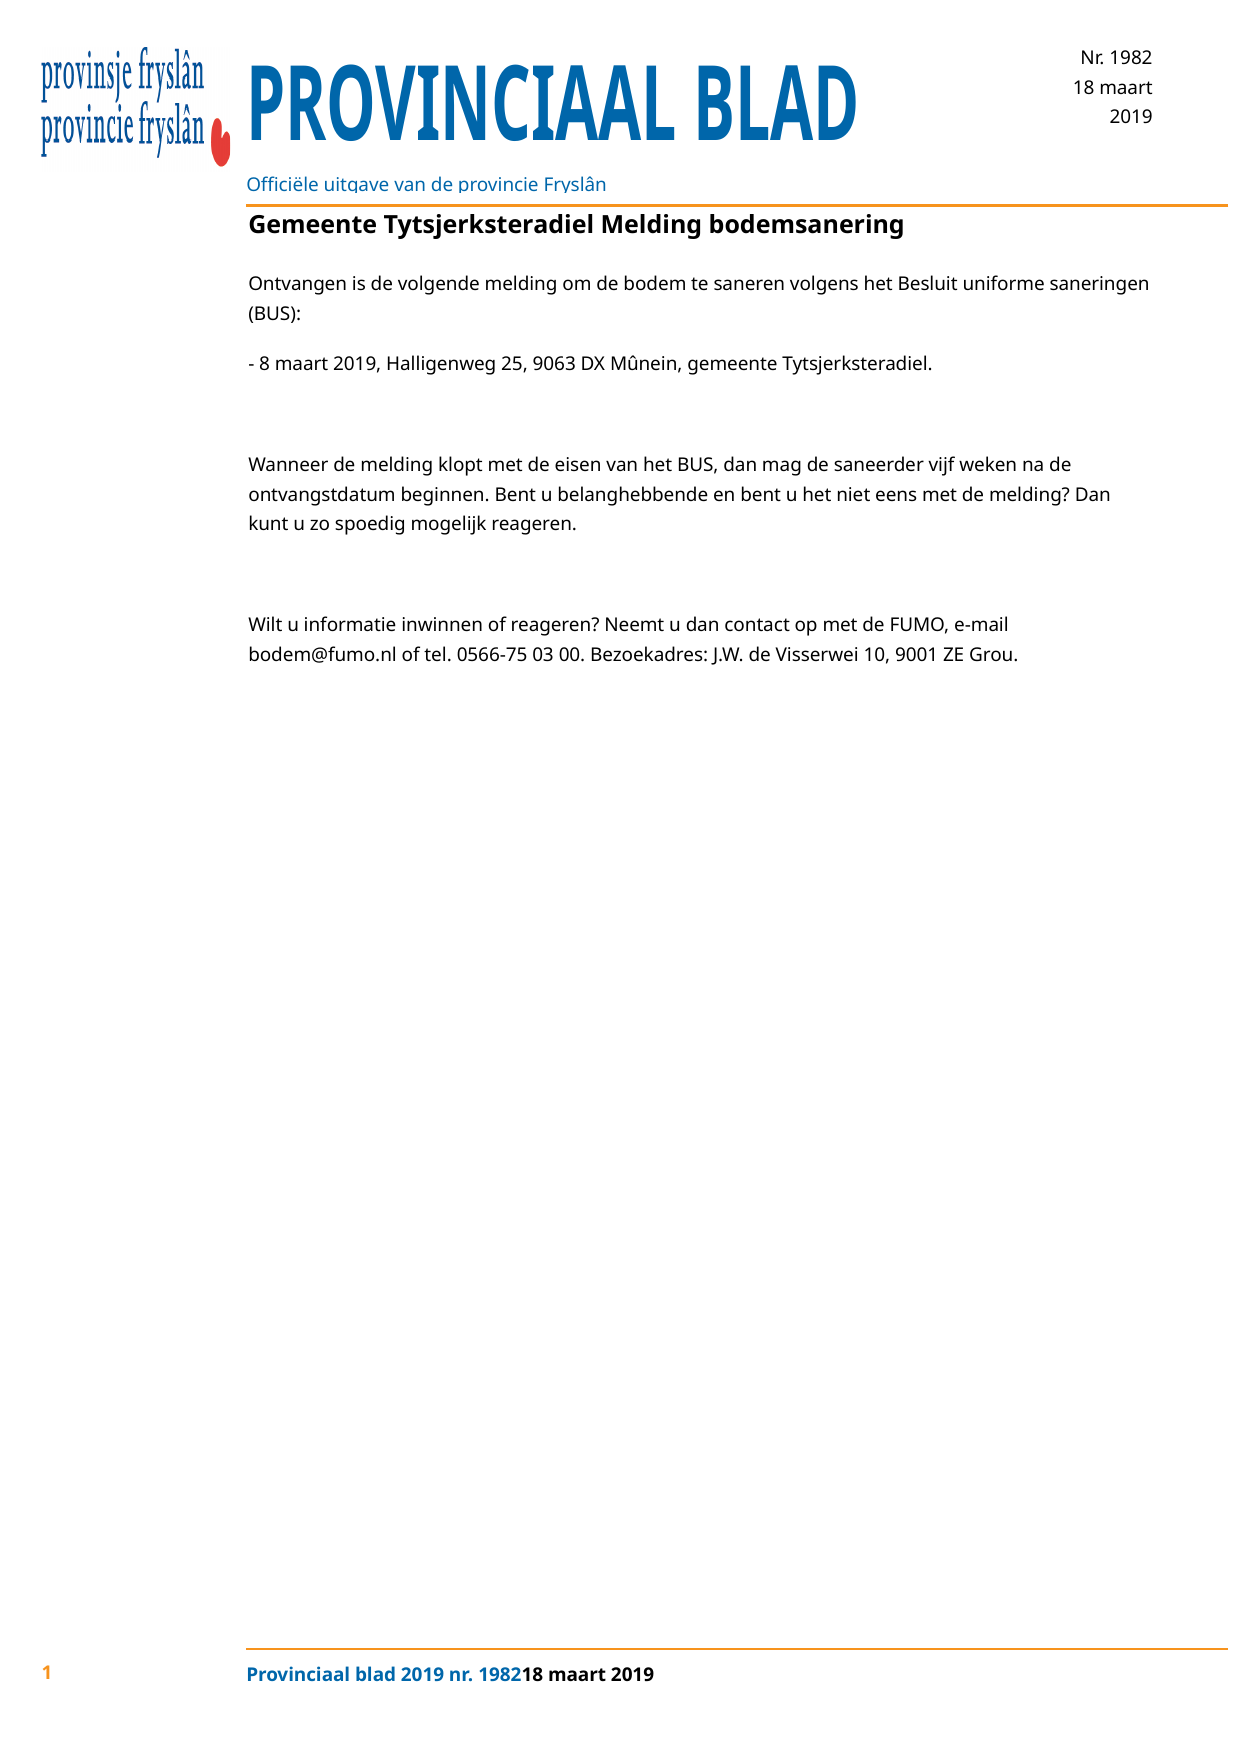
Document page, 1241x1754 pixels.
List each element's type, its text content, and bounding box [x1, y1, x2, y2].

text - 8 maart 2019, Halligenweg 25, 9063 DX Mûnein, gemeente Tytsjerksteradiel. [248, 350, 1152, 376]
text Gemeente Tytsjerksteradiel Melding bodemsanering [248, 207, 1152, 241]
text Ontvangen is de volgende melding om de bodem te saneren volgens het Besluit uniforme saneringen (BUS): [248, 270, 1152, 326]
text Wanneer de melding klopt met de eisen van het BUS, dan mag de saneerder vijf weken na de ontvangstdatum beginnen. Bent u belanghebbende en bent u het niet eens met de melding? Dan kunt u zo spoedig mogelijk reageren. [248, 451, 1152, 536]
text Wilt u informatie inwinnen of reageren? Neemt u dan contact op met de FUMO, e-mail bodem@fumo.nl of tel. 0566-75 03 00. Bezoekadres: J.W. de Visserwei 10, 9001 ZE Grou. [248, 611, 1152, 666]
picture [41, 47, 231, 172]
